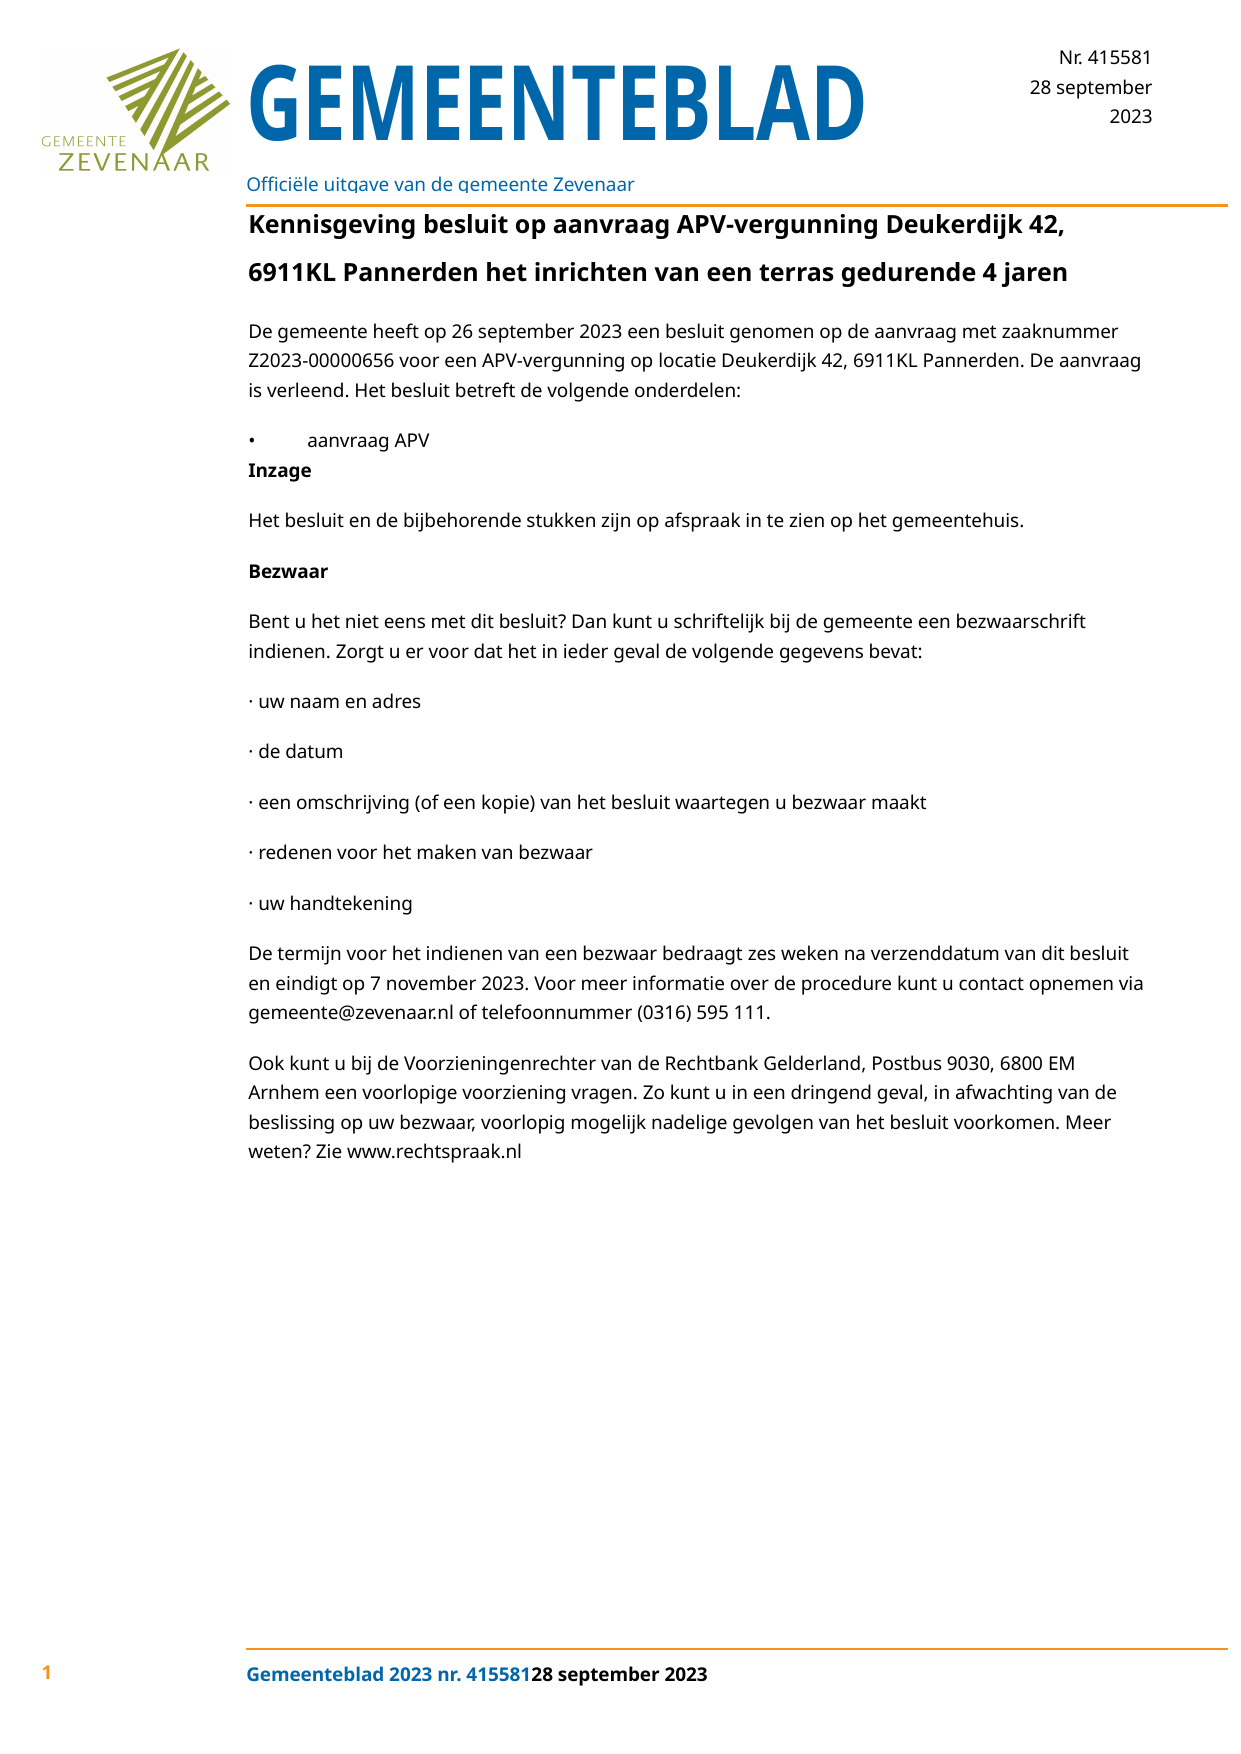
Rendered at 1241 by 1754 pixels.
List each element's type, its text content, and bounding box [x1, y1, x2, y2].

text Bezwaar [248, 558, 1152, 584]
text · redenen voor het maken van bezwaar [248, 839, 1152, 865]
text · een omschrijving (of een kopie) van het besluit waartegen u bezwaar maakt [248, 789, 1152, 815]
text Inzage [248, 457, 1152, 483]
text Kennisgeving besluit op aanvraag APV-vergunning Deukerdijk 42, 6911KL Pannerden het inrichten van een terras gedurende 4 jaren [248, 207, 1152, 288]
text Bent u het niet eens met dit besluit? Dan kunt u schriftelijk bij de gemeente een bezwaarschrift indienen. Zorgt u er voor dat het in ieder geval de volgende gegevens bevat: [248, 608, 1152, 664]
picture [41, 47, 231, 172]
list aanvraag APV [248, 427, 1152, 453]
text · de datum [248, 739, 1152, 764]
text De termijn voor het indienen van een bezwaar bedraagt zes weken na verzenddatum van dit besluit en eindigt op 7 november 2023. Voor meer informatie over de procedure kunt u contact opnemen via gemeente@zevenaar.nl of telefoonnummer (0316) 595 111. [248, 940, 1152, 1025]
text Het besluit en de bijbehorende stukken zijn op afspraak in te zien op het gemeentehuis. [248, 507, 1152, 533]
text De gemeente heeft op 26 september 2023 een besluit genomen op de aanvraag met zaaknummer Z2023-00000656 voor een APV-vergunning op locatie Deukerdijk 42, 6911KL Pannerden. De aanvraag is verleend. Het besluit betreft de volgende onderdelen: [248, 318, 1152, 403]
text Ook kunt u bij de Voorzieningenrechter van de Rechtbank Gelderland, Postbus 9030, 6800 EM Arnhem een voorlopige voorziening vragen. Zo kunt u in een dringend geval, in afwachting van de beslissing op uw bezwaar, voorlopig mogelijk nadelige gevolgen van het besluit voorkomen. Meer weten? Zie www.rechtspraak.nl [248, 1050, 1152, 1164]
text · uw handtekening [248, 890, 1152, 916]
text · uw naam en adres [248, 688, 1152, 714]
